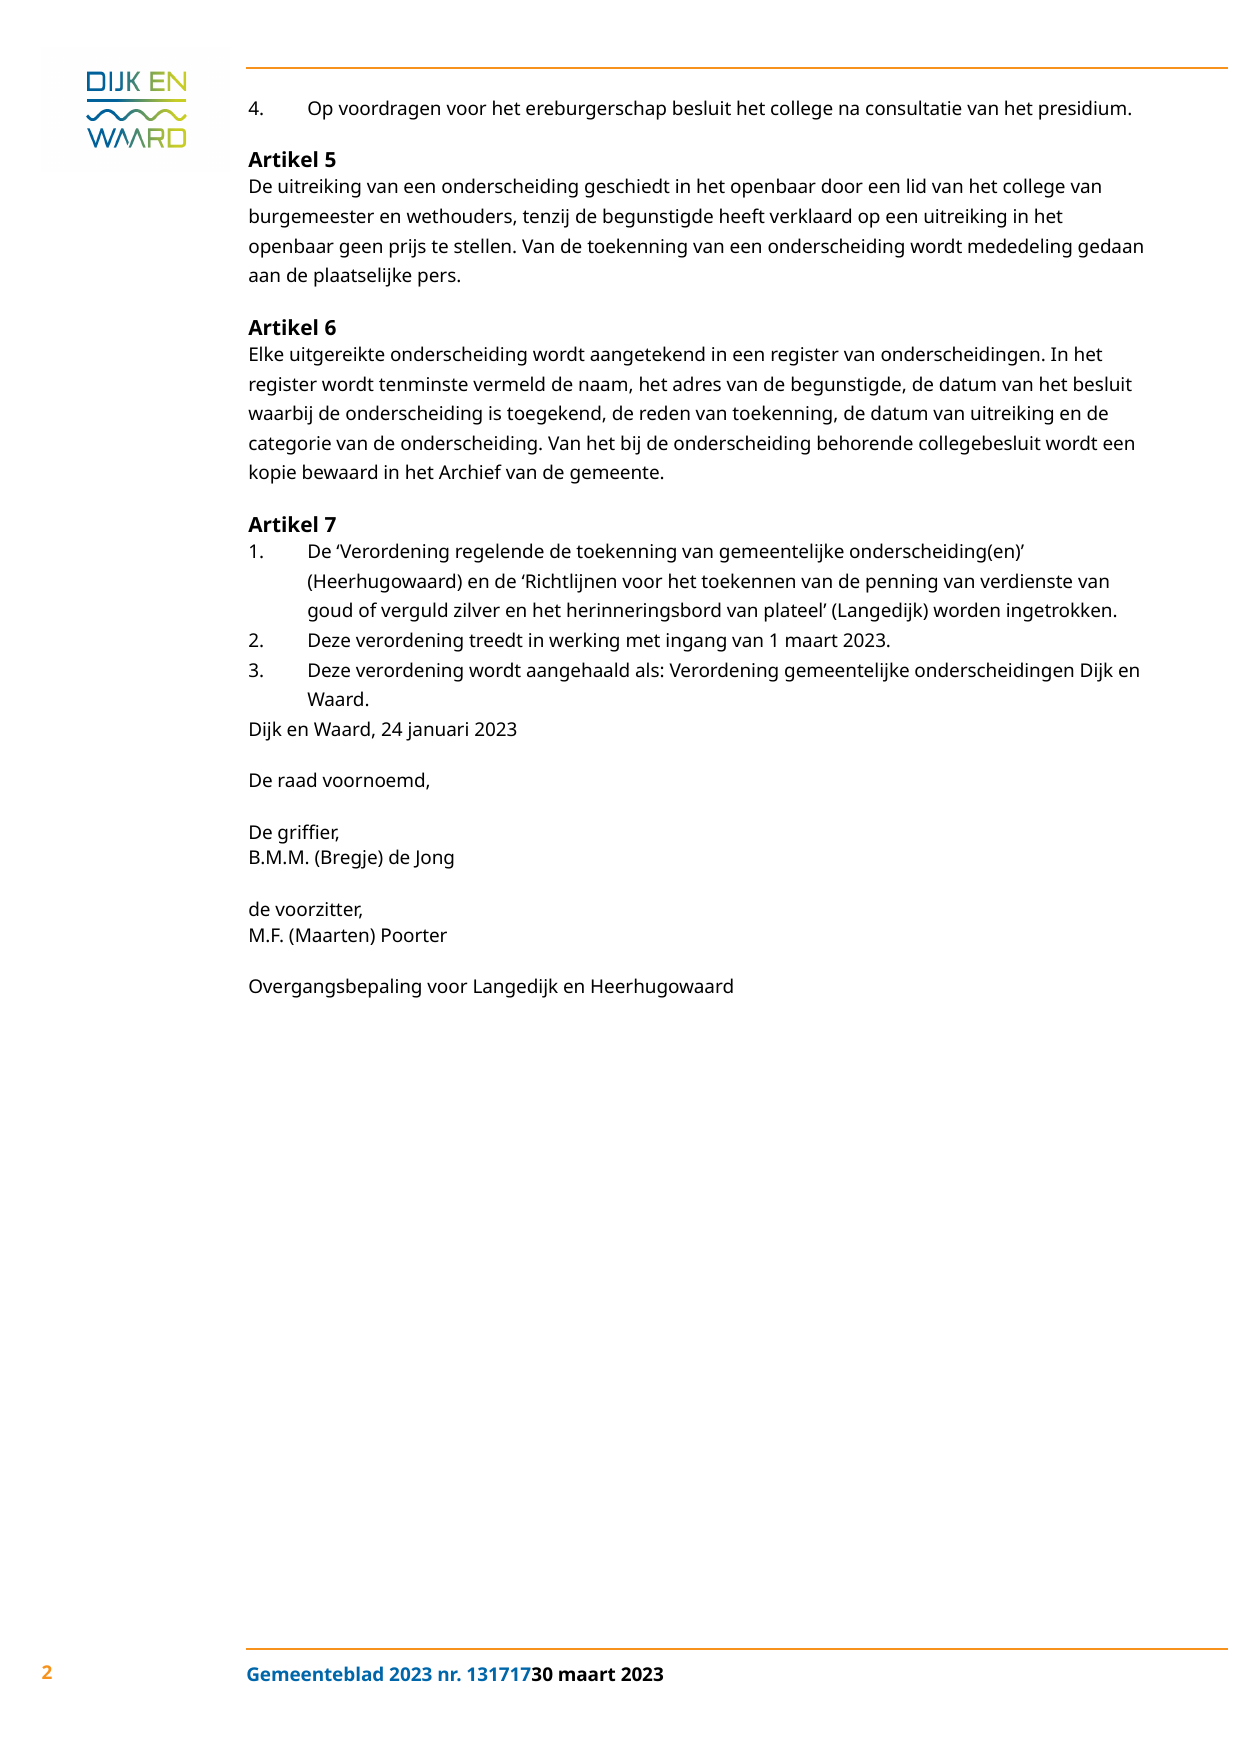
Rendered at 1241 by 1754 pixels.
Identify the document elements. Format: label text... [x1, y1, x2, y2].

list Op voordragen voor het ereburgerschap besluit het college na consultatie van het presidium. [248, 95, 1152, 121]
text B.M.M. (Bregje) de Jong [248, 844, 1152, 870]
text de voorzitter, [248, 896, 1152, 922]
list Deze verordening treedt in werking met ingang van 1 maart 2023. [248, 627, 1152, 653]
text Elke uitgereikte onderscheiding wordt aangetekend in een register van onderscheidingen. In het register wordt tenminste vermeld de naam, het adres van de begunstigde, de datum van het besluit waarbij de onderscheiding is toegekend, de reden van toekenning, de datum van uitreiking en de categorie van de onderscheiding. Van het bij de onderscheiding behorende collegebesluit wordt een kopie bewaard in het Archief van de gemeente. [248, 341, 1152, 485]
text De raad voornoemd, [248, 767, 1152, 793]
text De uitreiking van een onderscheiding geschiedt in het openbaar door een lid van het college van burgemeester en wethouders, tenzij de begunstigde heeft verklaard op een uitreiking in het openbaar geen prijs te stellen. Van de toekenning van een onderscheiding wordt mededeling gedaan aan de plaatselijke pers. [248, 174, 1152, 288]
text Artikel 7 [248, 510, 1152, 538]
list De ‘Verordening regelende de toekenning van gemeentelijke onderscheiding(en)’ (Heerhugowaard) en de ‘Richtlijnen voor het toekennen van de penning van verdienste van goud of verguld zilver en het herinneringsbord van plateel’ (Langedijk) worden ingetrokken. [248, 538, 1152, 623]
text De griffier, [248, 819, 1152, 844]
picture [41, 47, 231, 172]
text Overgangsbepaling voor Langedijk en Heerhugowaard [248, 973, 1152, 999]
text Artikel 6 [248, 313, 1152, 341]
text Artikel 5 [248, 145, 1152, 174]
list Deze verordening wordt aangehaald als: Verordening gemeentelijke onderscheidingen Dijk en Waard. [248, 657, 1152, 712]
text Dijk en Waard, 24 januari 2023 [248, 716, 1152, 742]
text M.F. (Maarten) Poorter [248, 922, 1152, 947]
